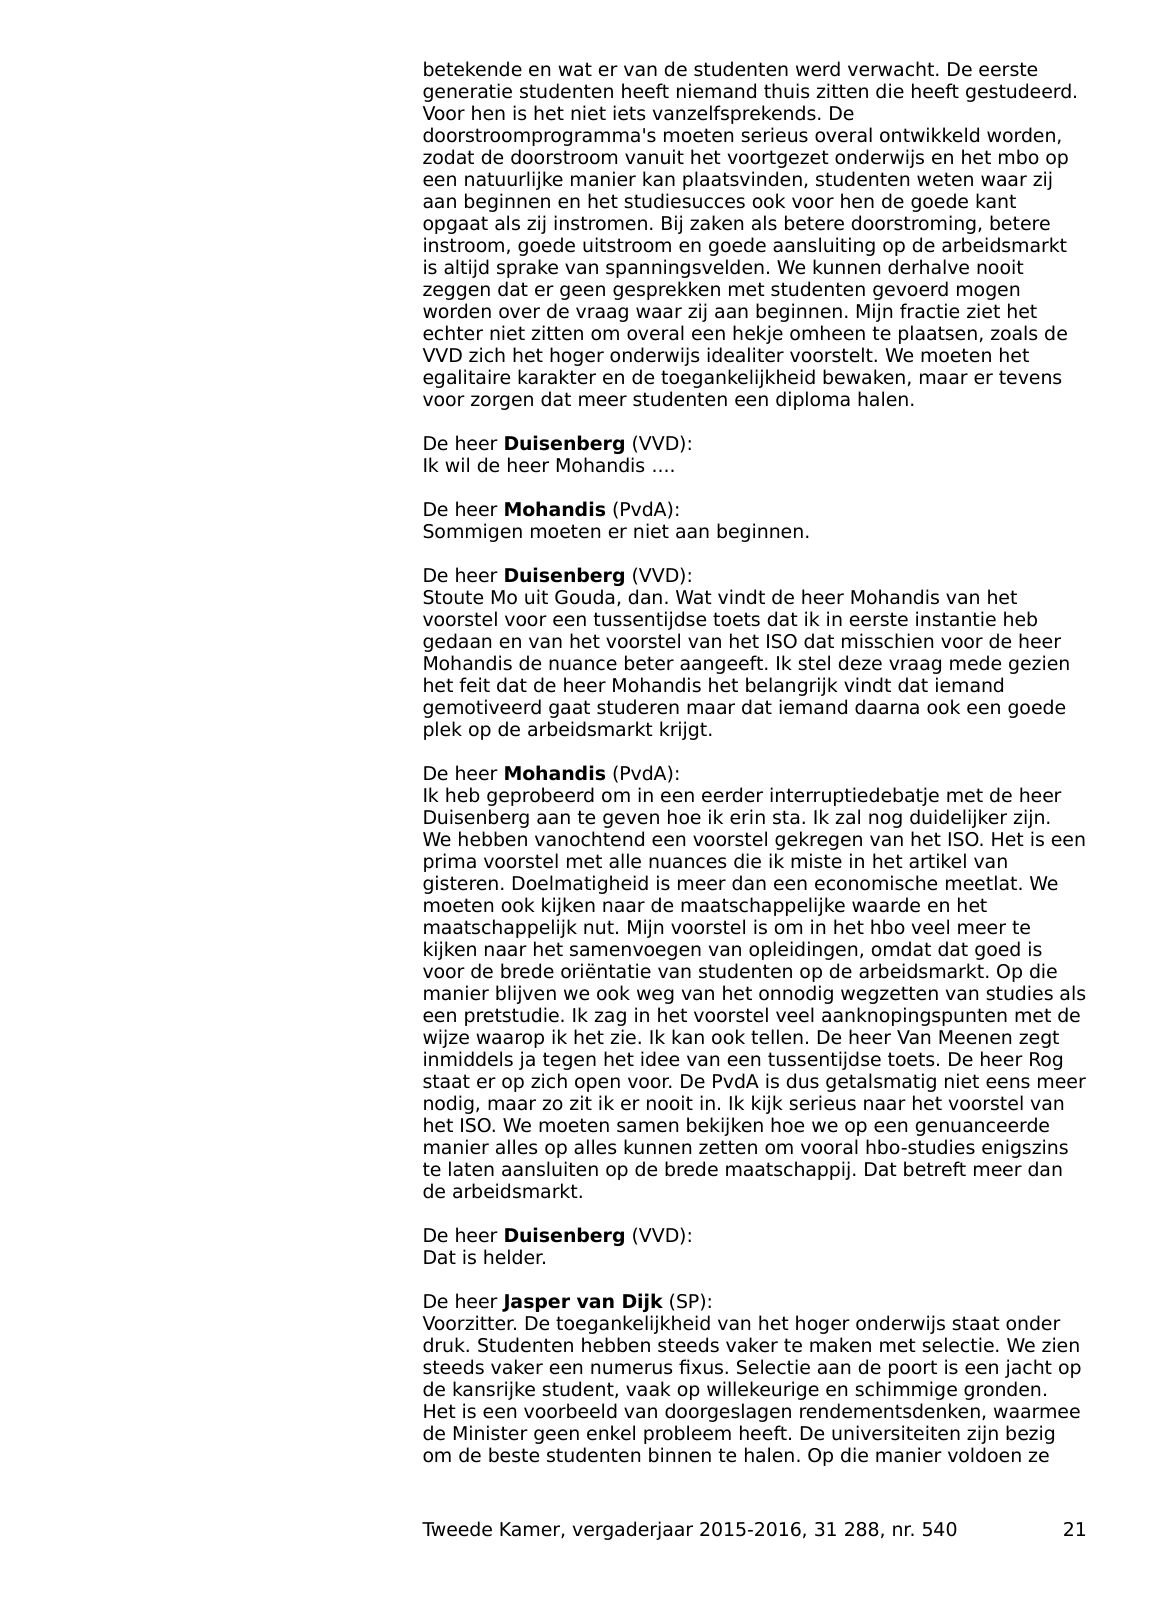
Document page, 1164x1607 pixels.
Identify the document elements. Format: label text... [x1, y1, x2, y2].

text De heer Duisenberg (VVD): [422, 433, 1087, 455]
text Ik heb geprobeerd om in een eerder interruptiedebatje met de heer Duisenberg aan te geven hoe ik erin sta. Ik zal nog duidelijker zijn. We hebben vanochtend een voorstel gekregen van het ISO. Het is een prima voorstel met alle nuances die ik miste in het artikel van gisteren. Doelmatigheid is meer dan een economische meetlat. We moeten ook kijken naar de maatschappelijke waarde en het maatschappelijk nut. Mijn voorstel is om in het hbo veel meer te kijken naar het samenvoegen van opleidingen, omdat dat goed is voor de brede oriëntatie van studenten op de arbeidsmarkt. Op die manier blijven we ook weg van het onnodig wegzetten van studies als een pretstudie. Ik zag in het voorstel veel aanknopingspunten met de wijze waarop ik het zie. Ik kan ook tellen. De heer Van Meenen zegt inmiddels ja tegen het idee van een tussentijdse toets. De heer Rog staat er op zich open voor. De PvdA is dus getalsmatig niet eens meer nodig, maar zo zit ik er nooit in. Ik kijk serieus naar het voorstel van het ISO. We moeten samen bekijken hoe we op een genuanceerde manier alles op alles kunnen zetten om vooral hbo-studies enigszins te laten aansluiten op de brede maatschappij. Dat betreft meer dan de arbeidsmarkt. [422, 785, 1087, 1203]
text De heer Jasper van Dijk (SP): [422, 1291, 1087, 1313]
text Ik wil de heer Mohandis .... [422, 455, 1087, 477]
text Sommigen moeten er niet aan beginnen. [422, 521, 1087, 543]
text Stoute Mo uit Gouda, dan. Wat vindt de heer Mohandis van het voorstel voor een tussentijdse toets dat ik in eerste instantie heb gedaan en van het voorstel van het ISO dat misschien voor de heer Mohandis de nuance beter aangeeft. Ik stel deze vraag mede gezien het feit dat de heer Mohandis het belangrijk vindt dat iemand gemotiveerd gaat studeren maar dat iemand daarna ook een goede plek op de arbeidsmarkt krijgt. [422, 587, 1087, 741]
text betekende en wat er van de studenten werd verwacht. De eerste generatie studenten heeft niemand thuis zitten die heeft gestudeerd. Voor hen is het niet iets vanzelfsprekends. De doorstroomprogramma's moeten serieus overal ontwikkeld worden, zodat de doorstroom vanuit het voortgezet onderwijs en het mbo op een natuurlijke manier kan plaatsvinden, studenten weten waar zij aan beginnen en het studiesucces ook voor hen de goede kant opgaat als zij instromen. Bij zaken als betere doorstroming, betere instroom, goede uitstroom en goede aansluiting op de arbeidsmarkt is altijd sprake van spanningsvelden. We kunnen derhalve nooit zeggen dat er geen gesprekken met studenten gevoerd mogen worden over de vraag waar zij aan beginnen. Mijn fractie ziet het echter niet zitten om overal een hekje omheen te plaatsen, zoals de VVD zich het hoger onderwijs idealiter voorstelt. We moeten het egalitaire karakter en de toegankelijkheid bewaken, maar er tevens voor zorgen dat meer studenten een diploma halen. [422, 59, 1087, 411]
text De heer Duisenberg (VVD): [422, 565, 1087, 587]
text De heer Mohandis (PvdA): [422, 499, 1087, 521]
text De heer Duisenberg (VVD): [422, 1225, 1087, 1247]
text Dat is helder. [422, 1247, 1087, 1269]
text Voorzitter. De toegankelijkheid van het hoger onderwijs staat onder druk. Studenten hebben steeds vaker te maken met selectie. We zien steeds vaker een numerus fixus. Selectie aan de poort is een jacht op de kansrijke student, vaak op willekeurige en schimmige gronden. Het is een voorbeeld van doorgeslagen rendementsdenken, waarmee de Minister geen enkel probleem heeft. De universiteiten zijn bezig om de beste studenten binnen te halen. Op die manier voldoen ze [422, 1313, 1087, 1467]
text De heer Mohandis (PvdA): [422, 763, 1087, 785]
